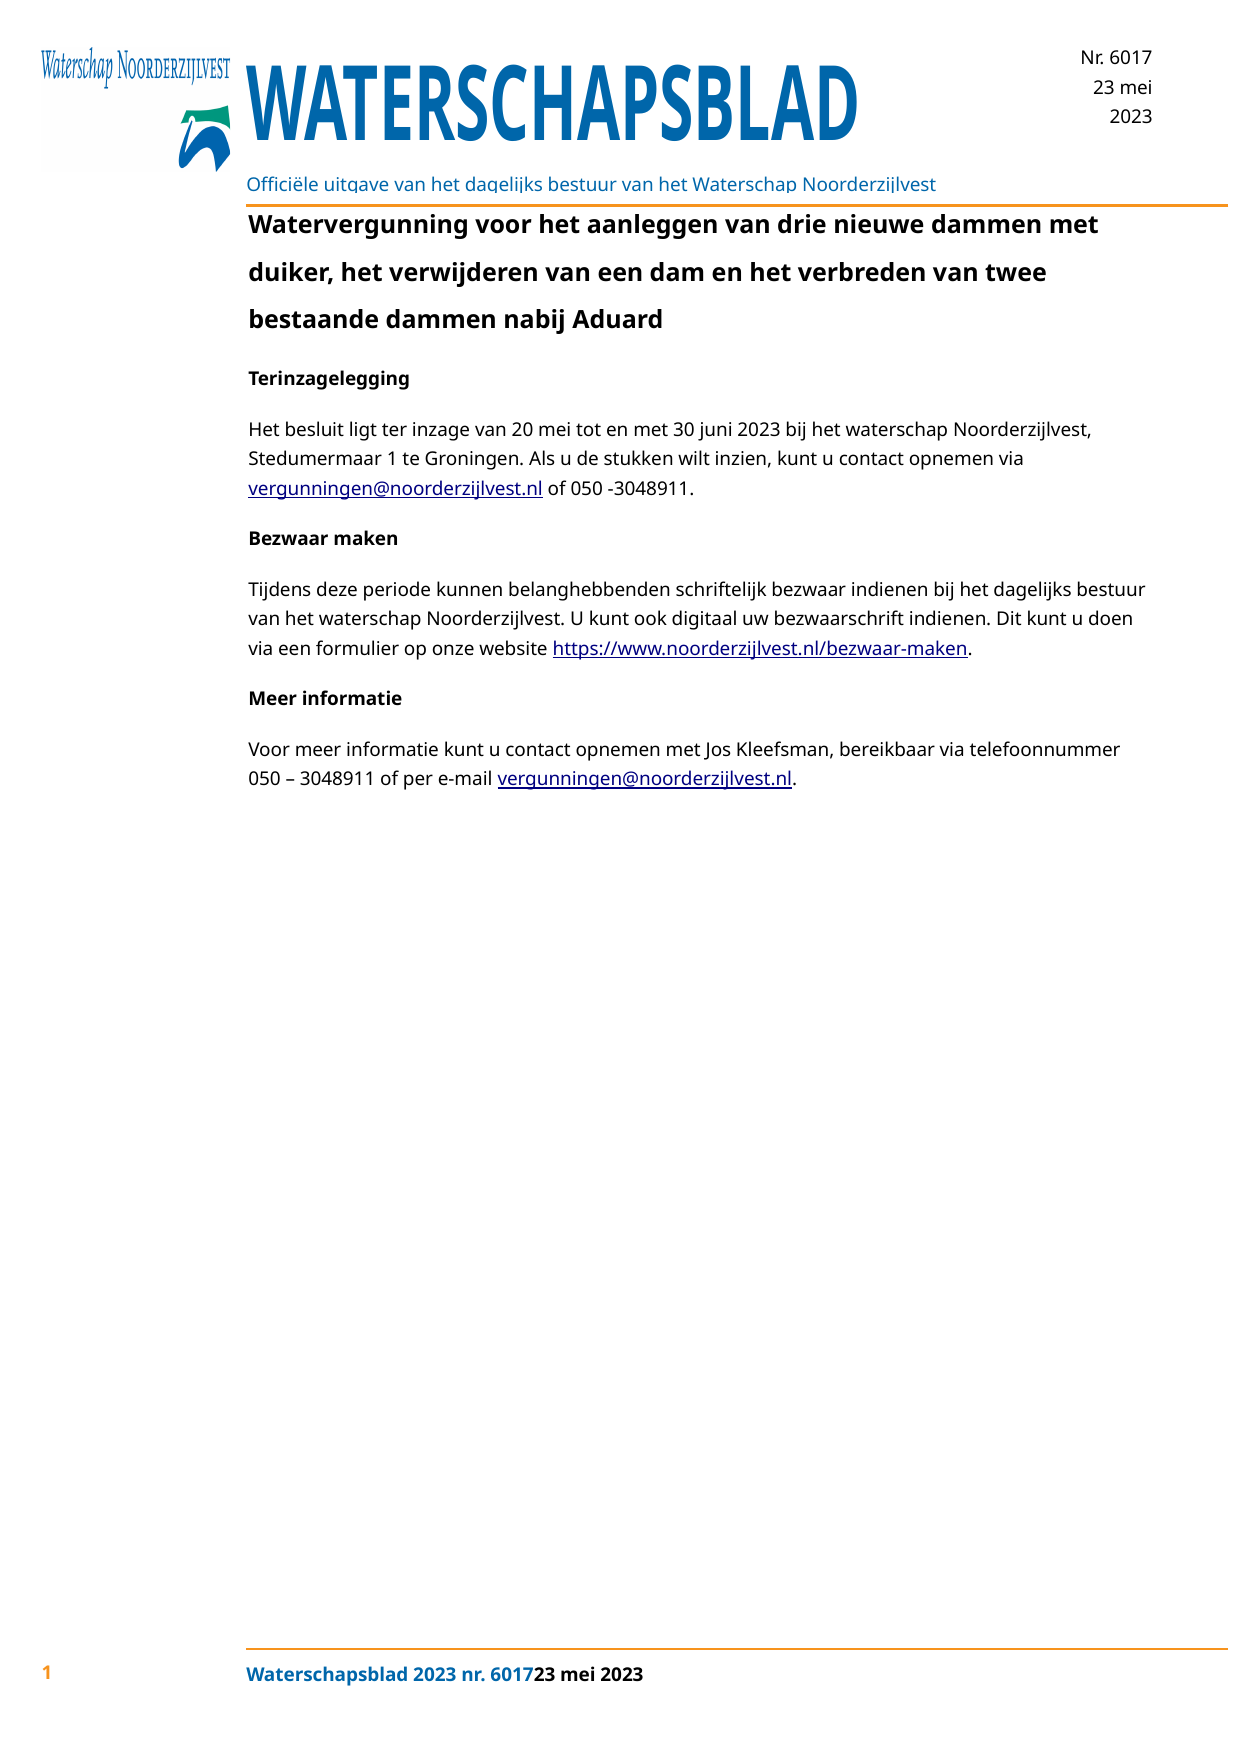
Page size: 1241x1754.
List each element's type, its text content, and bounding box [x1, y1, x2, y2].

text Het besluit ligt ter inzage van 20 mei tot en met 30 juni 2023 bij het waterschap Noorderzijlvest, Stedumermaar 1 te Groningen. Als u de stukken wilt inzien, kunt u contact opnemen via vergunningen@noorderzijlvest.nl of 050 -3048911. [248, 416, 1152, 501]
text Terinzagelegging [248, 366, 1152, 391]
text Meer informatie [248, 686, 1152, 711]
picture [41, 47, 231, 172]
text Bezwaar maken [248, 526, 1152, 551]
text Tijdens deze periode kunnen belanghebbenden schriftelijk bezwaar indienen bij het dagelijks bestuur van het waterschap Noorderzijlvest. U kunt ook digitaal uw bezwaarschrift indienen. Dit kunt u doen via een formulier op onze website https://www.noorderzijlvest.nl/bezwaar-maken. [248, 576, 1152, 661]
text Watervergunning voor het aanleggen van drie nieuwe dammen met duiker, het verwijderen van een dam en het verbreden van twee bestaande dammen nabij Aduard [248, 207, 1152, 336]
text Voor meer informatie kunt u contact opnemen met Jos Kleefsman, bereikbaar via telefoonnummer 050 – 3048911 of per e-mail vergunningen@noorderzijlvest.nl. [248, 736, 1152, 791]
